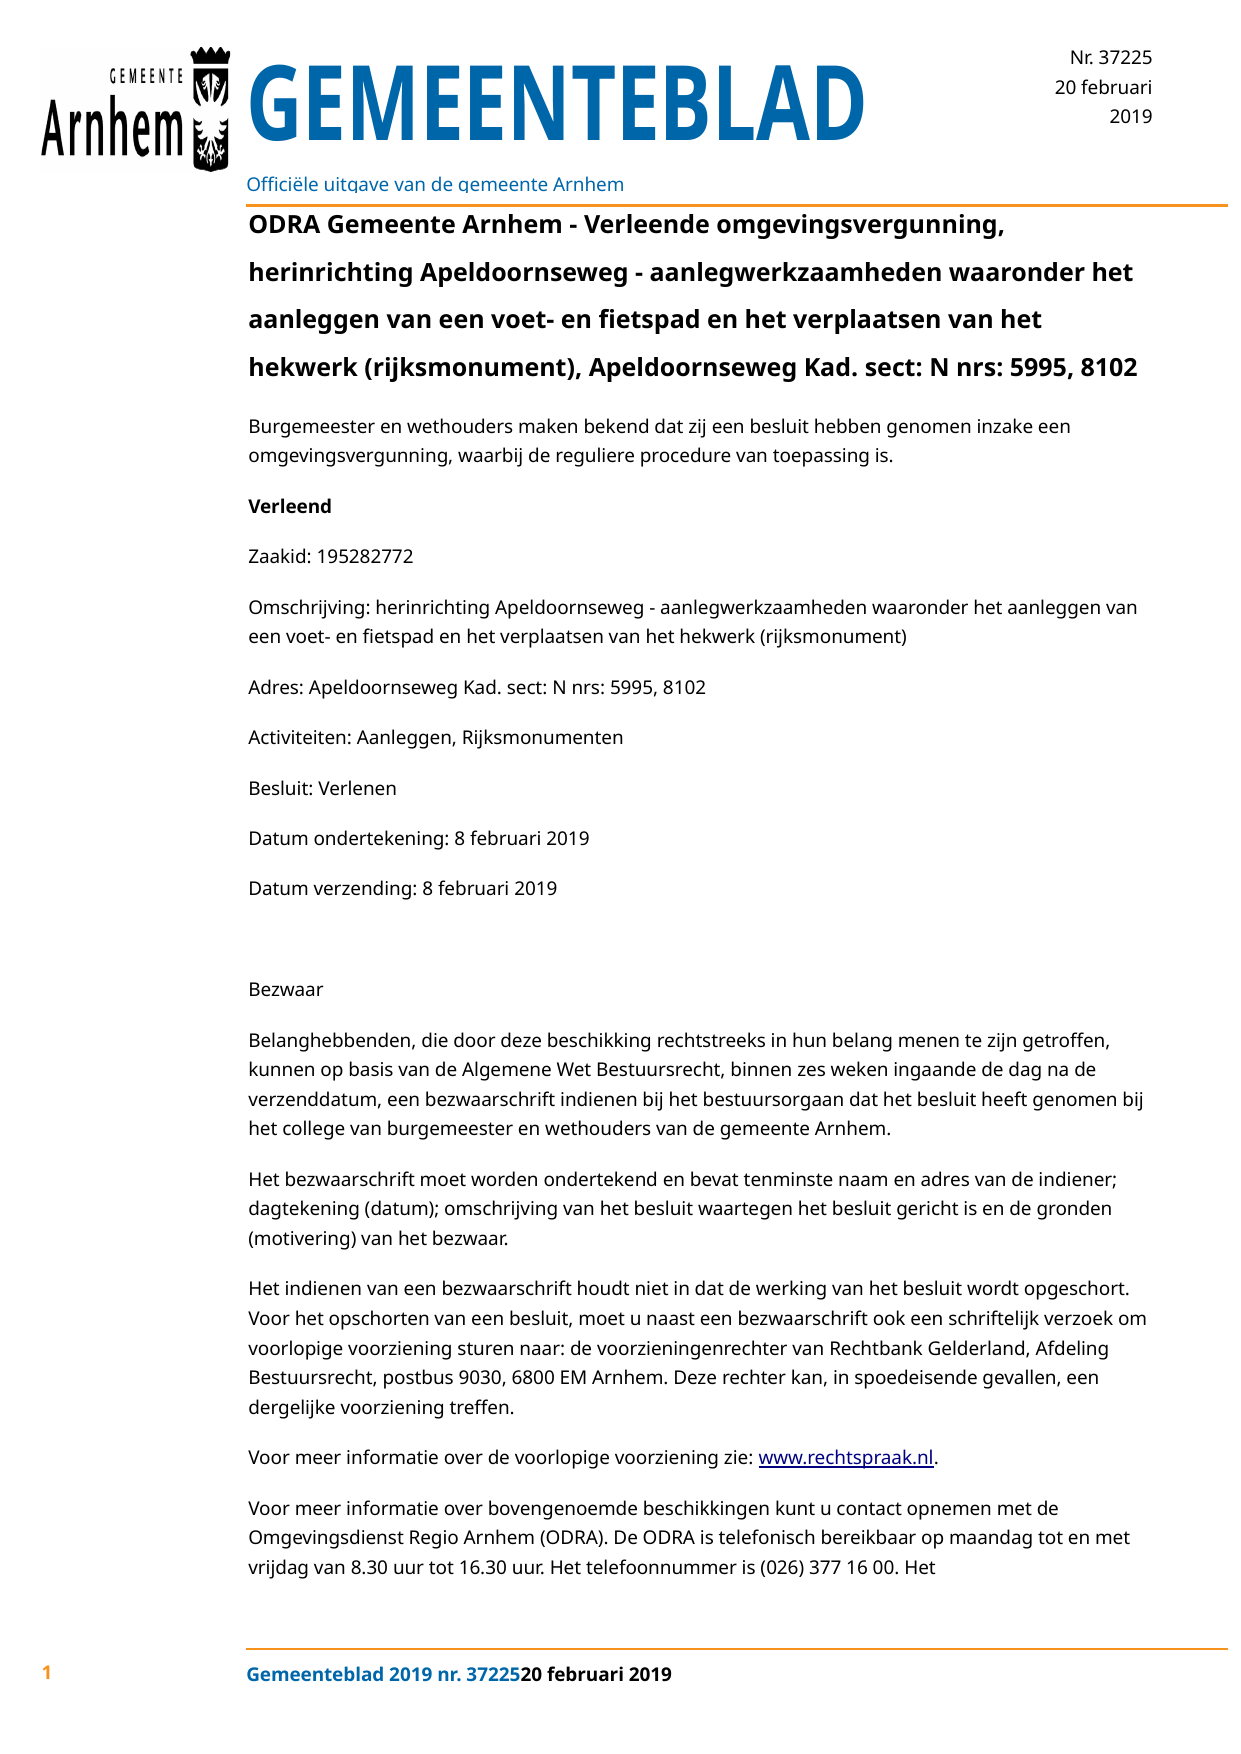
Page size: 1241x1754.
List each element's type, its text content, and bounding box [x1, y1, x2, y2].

text Datum verzending: 8 februari 2019 [248, 876, 1152, 901]
text Adres: Apeldoornseweg Kad. sect: N nrs: 5995, 8102 [248, 674, 1152, 700]
text Bezwaar [248, 976, 1152, 1002]
text ODRA Gemeente Arnhem - Verleende omgevingsvergunning, herinrichting Apeldoornseweg - aanlegwerkzaamheden waaronder het aanleggen van een voet- en fietspad en het verplaatsen van het hekwerk (rijksmonument), Apeldoornseweg Kad. sect: N nrs: 5995, 8102 [248, 207, 1152, 384]
text Het bezwaarschrift moet worden ondertekend en bevat tenminste naam en adres van de indiener; dagtekening (datum); omschrijving van het besluit waartegen het besluit gericht is en de gronden (motivering) van het bezwaar. [248, 1166, 1152, 1251]
text Belanghebbenden, die door deze beschikking rechtstreeks in hun belang menen te zijn getroffen, kunnen op basis van de Algemene Wet Bestuursrecht, binnen zes weken ingaande de dag na de verzenddatum, een bezwaarschrift indienen bij het bestuursorgaan dat het besluit heeft genomen bij het college van burgemeester en wethouders van de gemeente Arnhem. [248, 1027, 1152, 1141]
text Burgemeester en wethouders maken bekend dat zij een besluit hebben genomen inzake een omgevingsvergunning, waarbij de reguliere procedure van toepassing is. [248, 413, 1152, 468]
text Zaakid: 195282772 [248, 543, 1152, 569]
text Verleend [248, 493, 1152, 519]
text Datum ondertekening: 8 februari 2019 [248, 825, 1152, 851]
text Voor meer informatie over bovengenoemde beschikkingen kunt u contact opnemen met de Omgevingsdienst Regio Arnhem (ODRA). De ODRA is telefonisch bereikbaar op maandag tot en met vrijdag van 8.30 uur tot 16.30 uur. Het telefoonnummer is (026) 377 16 00. Het [248, 1495, 1152, 1580]
text Het indienen van een bezwaarschrift houdt niet in dat de werking van het besluit wordt opgeschort. Voor het opschorten van een besluit, moet u naast een bezwaarschrift ook een schriftelijk verzoek om voorlopige voorziening sturen naar: de voorzieningenrechter van Rechtbank Gelderland, Afdeling Bestuursrecht, postbus 9030, 6800 EM Arnhem. Deze rechter kan, in spoedeisende gevallen, een dergelijke voorziening treffen. [248, 1276, 1152, 1420]
text Omschrijving: herinrichting Apeldoornseweg - aanlegwerkzaamheden waaronder het aanleggen van een voet- en fietspad en het verplaatsen van het hekwerk (rijksmonument) [248, 594, 1152, 649]
text Activiteiten: Aanleggen, Rijksmonumenten [248, 724, 1152, 750]
text Voor meer informatie over de voorlopige voorziening zie: www.rechtspraak.nl. [248, 1444, 1152, 1470]
text Besluit: Verlenen [248, 775, 1152, 801]
picture [41, 47, 231, 172]
